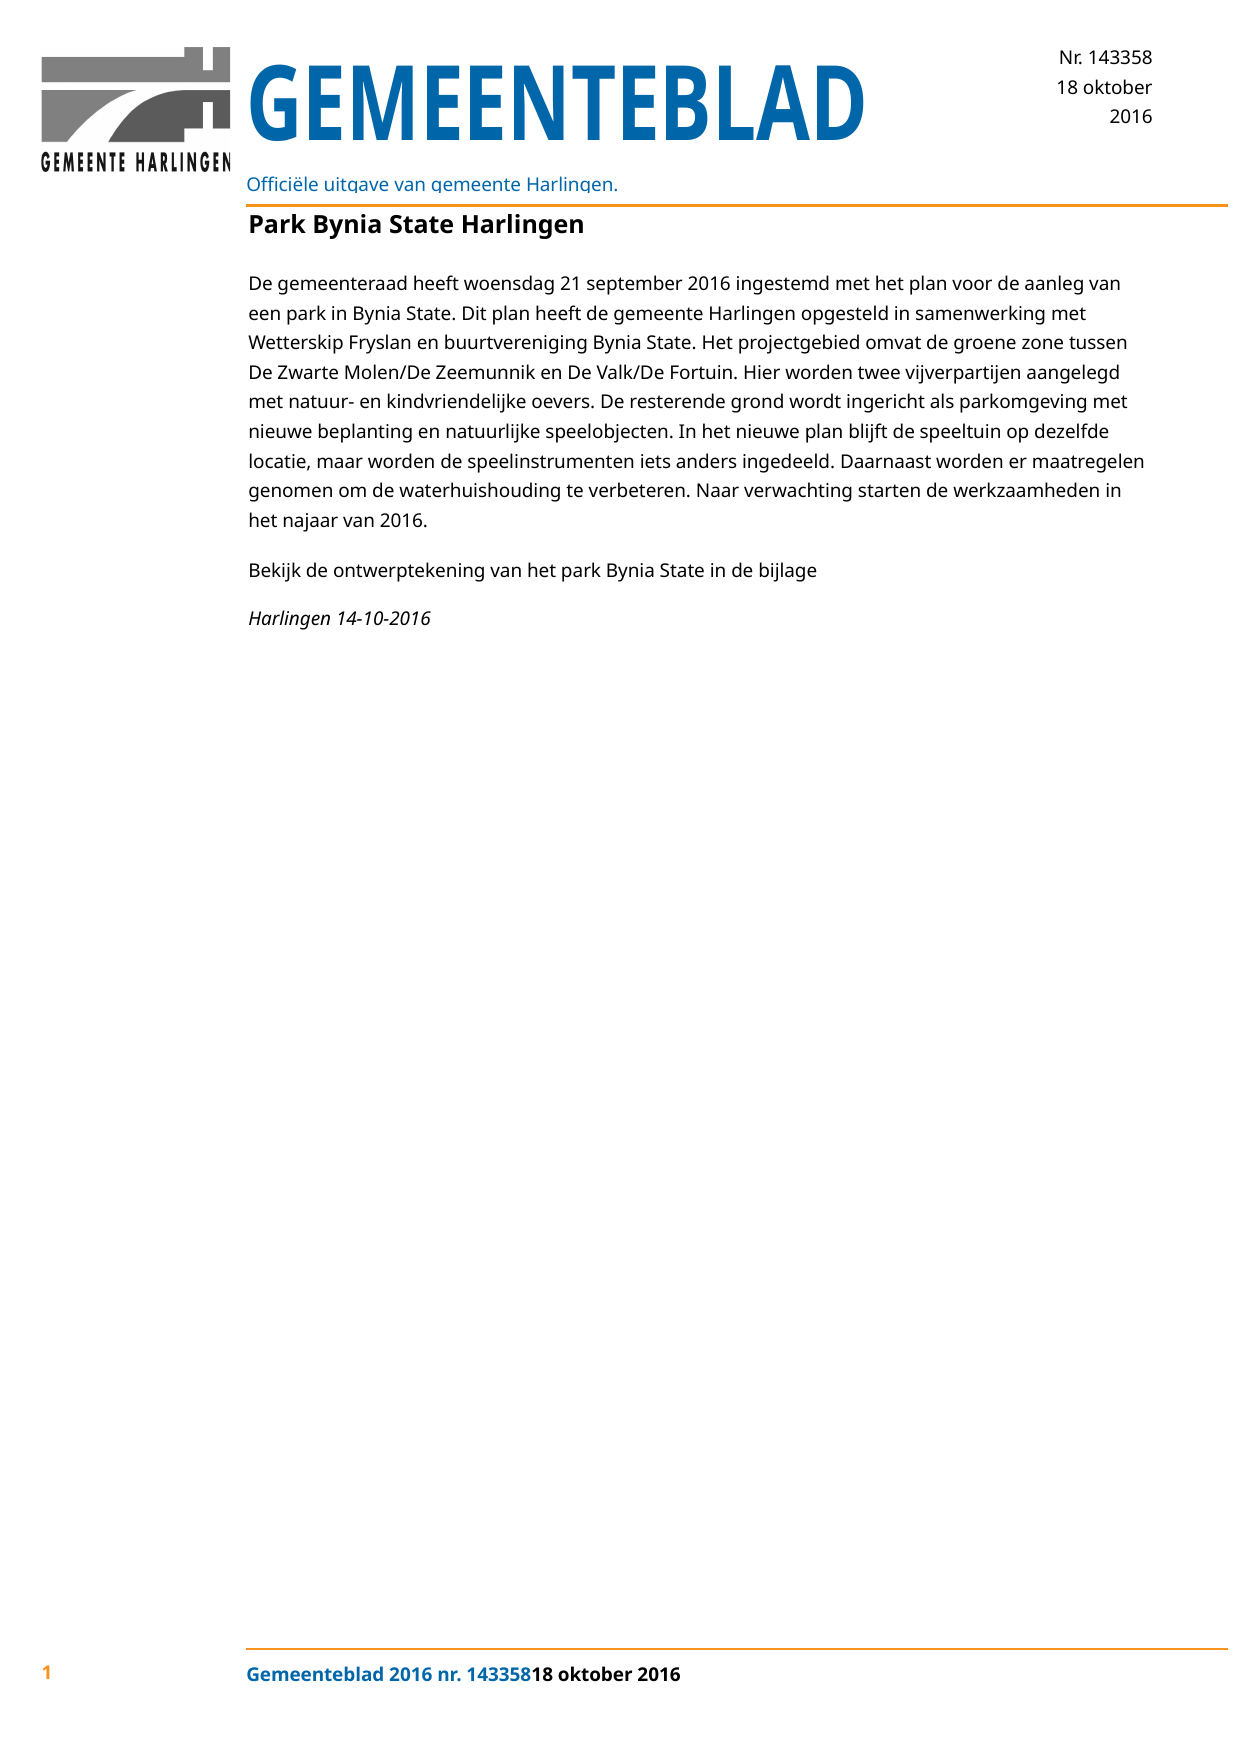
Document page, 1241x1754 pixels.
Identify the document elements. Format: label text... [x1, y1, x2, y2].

text De gemeenteraad heeft woensdag 21 september 2016 ingestemd met het plan voor de aanleg van een park in Bynia State. Dit plan heeft de gemeente Harlingen opgesteld in samenwerking met Wetterskip Fryslan en buurtvereniging Bynia State. Het projectgebied omvat de groene zone tussen De Zwarte Molen/De Zeemunnik en De Valk/De Fortuin. Hier worden twee vijverpartijen aangelegd met natuur- en kindvriendelijke oevers. De resterende grond wordt ingericht als parkomgeving met nieuwe beplanting en natuurlijke speelobjecten. In het nieuwe plan blijft de speeltuin op dezelfde locatie, maar worden de speelinstrumenten iets anders ingedeeld. Daarnaast worden er maatregelen genomen om de waterhuishouding te verbeteren. Naar verwachting starten de werkzaamheden in het najaar van 2016. [248, 270, 1152, 533]
text Harlingen 14-10-2016 [248, 605, 1152, 631]
text Bekijk de ontwerptekening van het park Bynia State in de bijlage [248, 557, 1152, 583]
picture [41, 47, 231, 172]
text Park Bynia State Harlingen [248, 207, 1152, 241]
